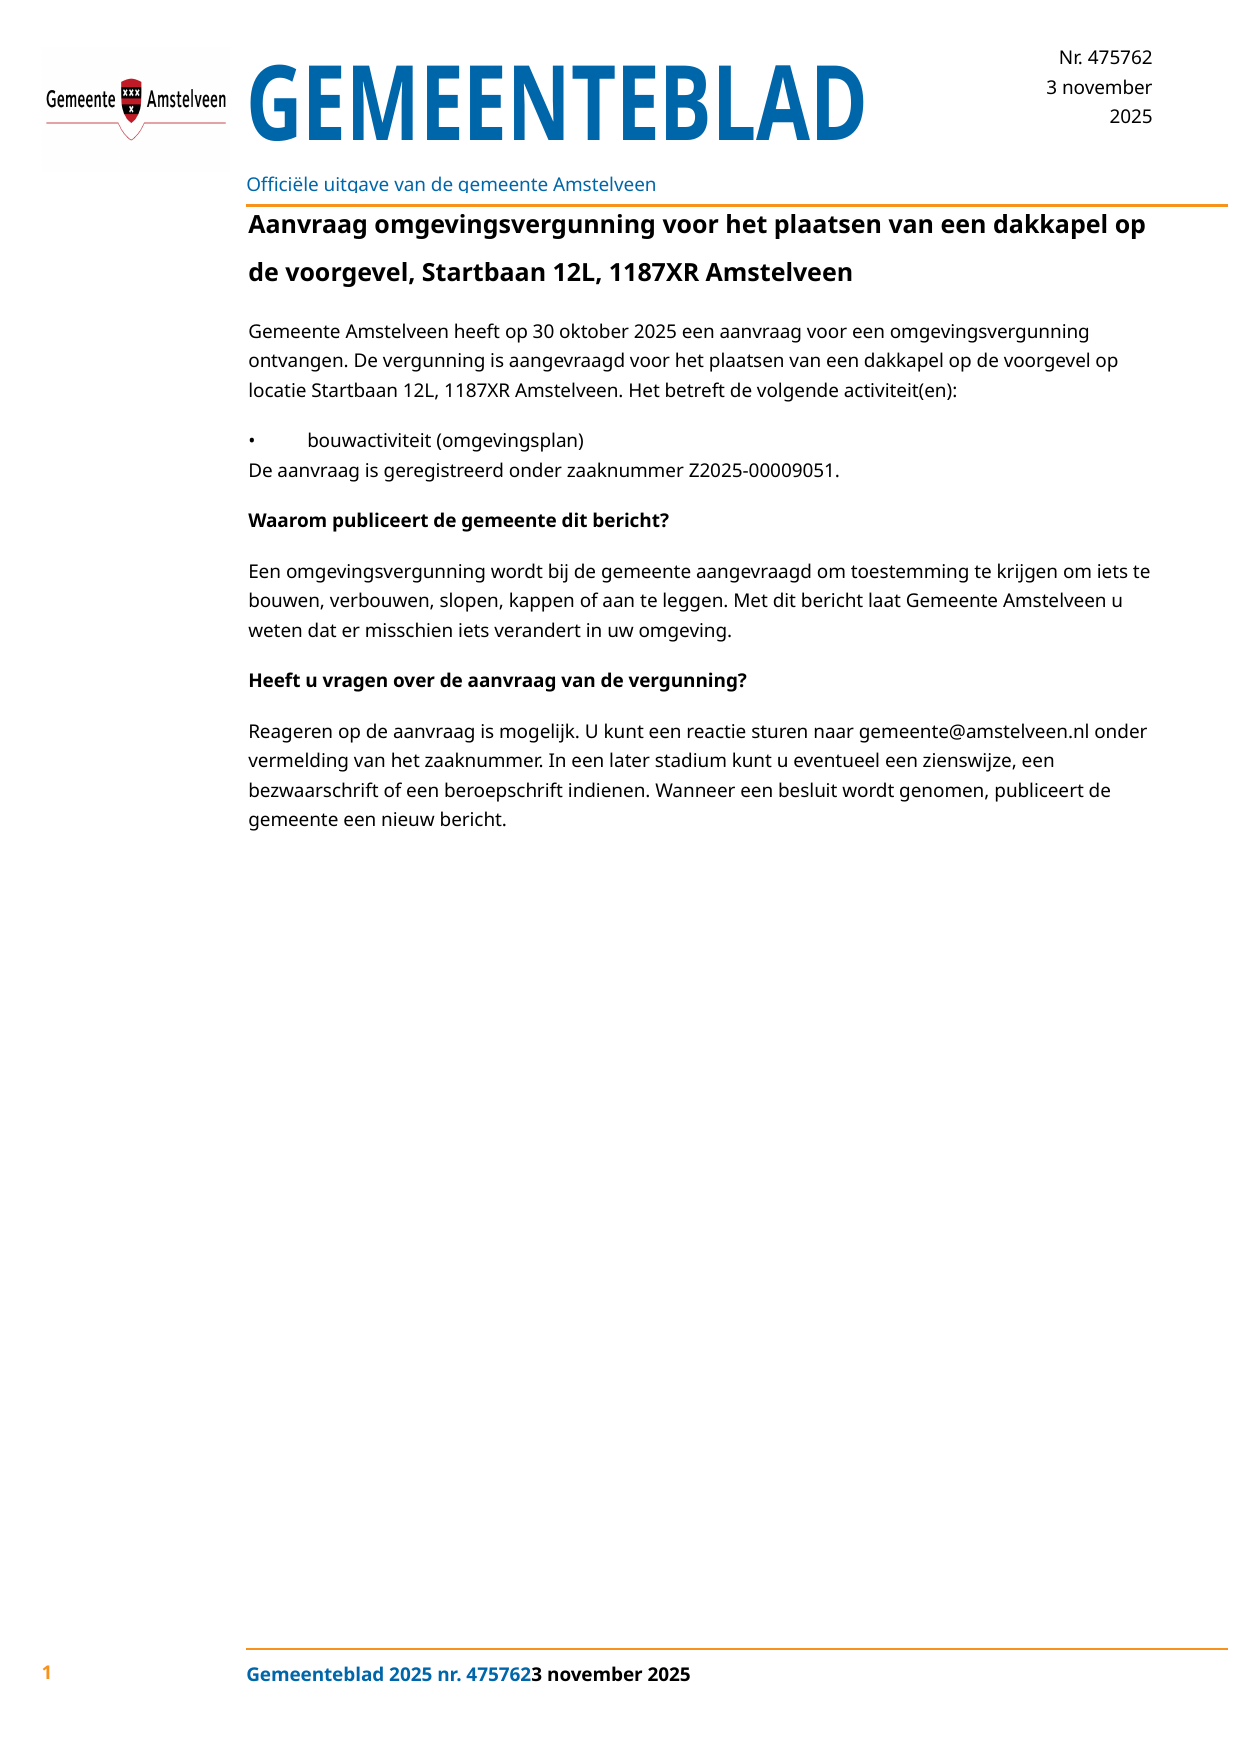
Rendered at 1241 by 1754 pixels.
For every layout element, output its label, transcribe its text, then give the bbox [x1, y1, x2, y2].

text Reageren op de aanvraag is mogelijk. U kunt een reactie sturen naar gemeente@amstelveen.nl onder vermelding van het zaaknummer. In een later stadium kunt u eventueel een zienswijze, een bezwaarschrift of een beroepschrift indienen. Wanneer een besluit wordt genomen, publiceert de gemeente een nieuw bericht. [248, 718, 1152, 832]
list bouwactiviteit (omgevingsplan) [248, 427, 1152, 453]
text Aanvraag omgevingsvergunning voor het plaatsen van een dakkapel op de voorgevel, Startbaan 12L, 1187XR Amstelveen [248, 207, 1152, 288]
text Een omgevingsvergunning wordt bij de gemeente aangevraagd om toestemming te krijgen om iets te bouwen, verbouwen, slopen, kappen of aan te leggen. Met dit bericht laat Gemeente Amstelveen u weten dat er misschien iets verandert in uw omgeving. [248, 558, 1152, 643]
text Gemeente Amstelveen heeft op 30 oktober 2025 een aanvraag voor een omgevingsvergunning ontvangen. De vergunning is aangevraagd voor het plaatsen van een dakkapel op de voorgevel op locatie Startbaan 12L, 1187XR Amstelveen. Het betreft de volgende activiteit(en): [248, 318, 1152, 403]
text De aanvraag is geregistreerd onder zaaknummer Z2025-00009051. [248, 457, 1152, 483]
picture [41, 47, 231, 172]
text Heeft u vragen over de aanvraag van de vergunning? [248, 667, 1152, 693]
text Waarom publiceert de gemeente dit bericht? [248, 507, 1152, 533]
